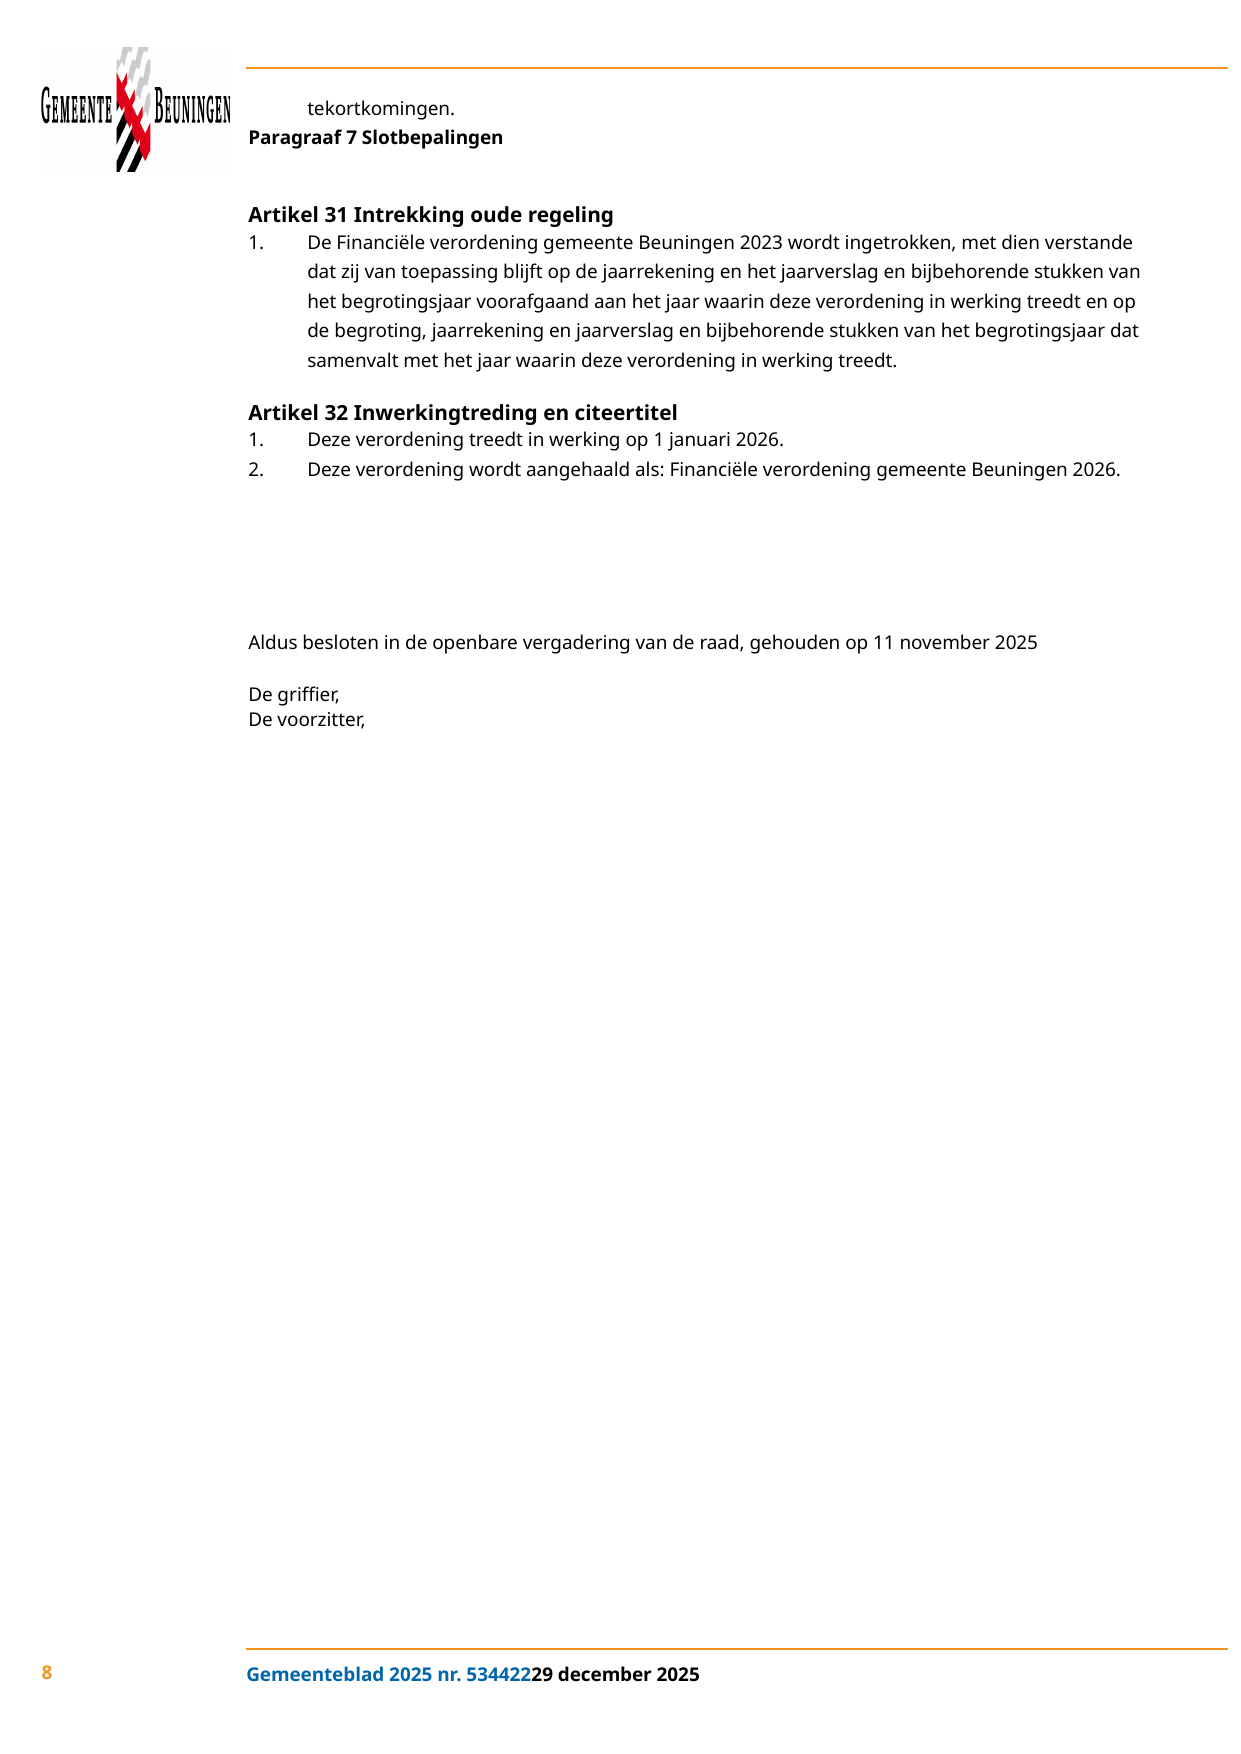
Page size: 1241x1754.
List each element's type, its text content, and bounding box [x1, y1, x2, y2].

text Aldus besloten in de openbare vergadering van de raad, gehouden op 11 november 2025 [248, 629, 1152, 655]
text De griffier, [248, 681, 1152, 707]
list De Financiële verordening gemeente Beuningen 2023 wordt ingetrokken, met dien verstande dat zij van toepassing blijft op de jaarrekening en het jaarverslag en bijbehorende stukken van het begrotingsjaar voorafgaand aan het jaar waarin deze verordening in werking treedt en op de begroting, jaarrekening en jaarverslag en bijbehorende stukken van het begrotingsjaar dat samenvalt met het jaar waarin deze verordening in werking treedt. [248, 229, 1152, 373]
list Deze verordening treedt in werking op 1 januari 2026. [248, 426, 1152, 452]
text Paragraaf 7 Slotbepalingen [248, 124, 1152, 150]
picture [41, 47, 231, 172]
list tekortkomingen. [248, 95, 1152, 121]
text Artikel 31 Intrekking oude regeling [248, 201, 1152, 229]
text Artikel 32 Inwerkingtreding en citeertitel [248, 398, 1152, 426]
text De voorzitter, [248, 707, 1152, 732]
list Deze verordening wordt aangehaald als: Financiële verordening gemeente Beuningen 2026. [248, 456, 1152, 481]
